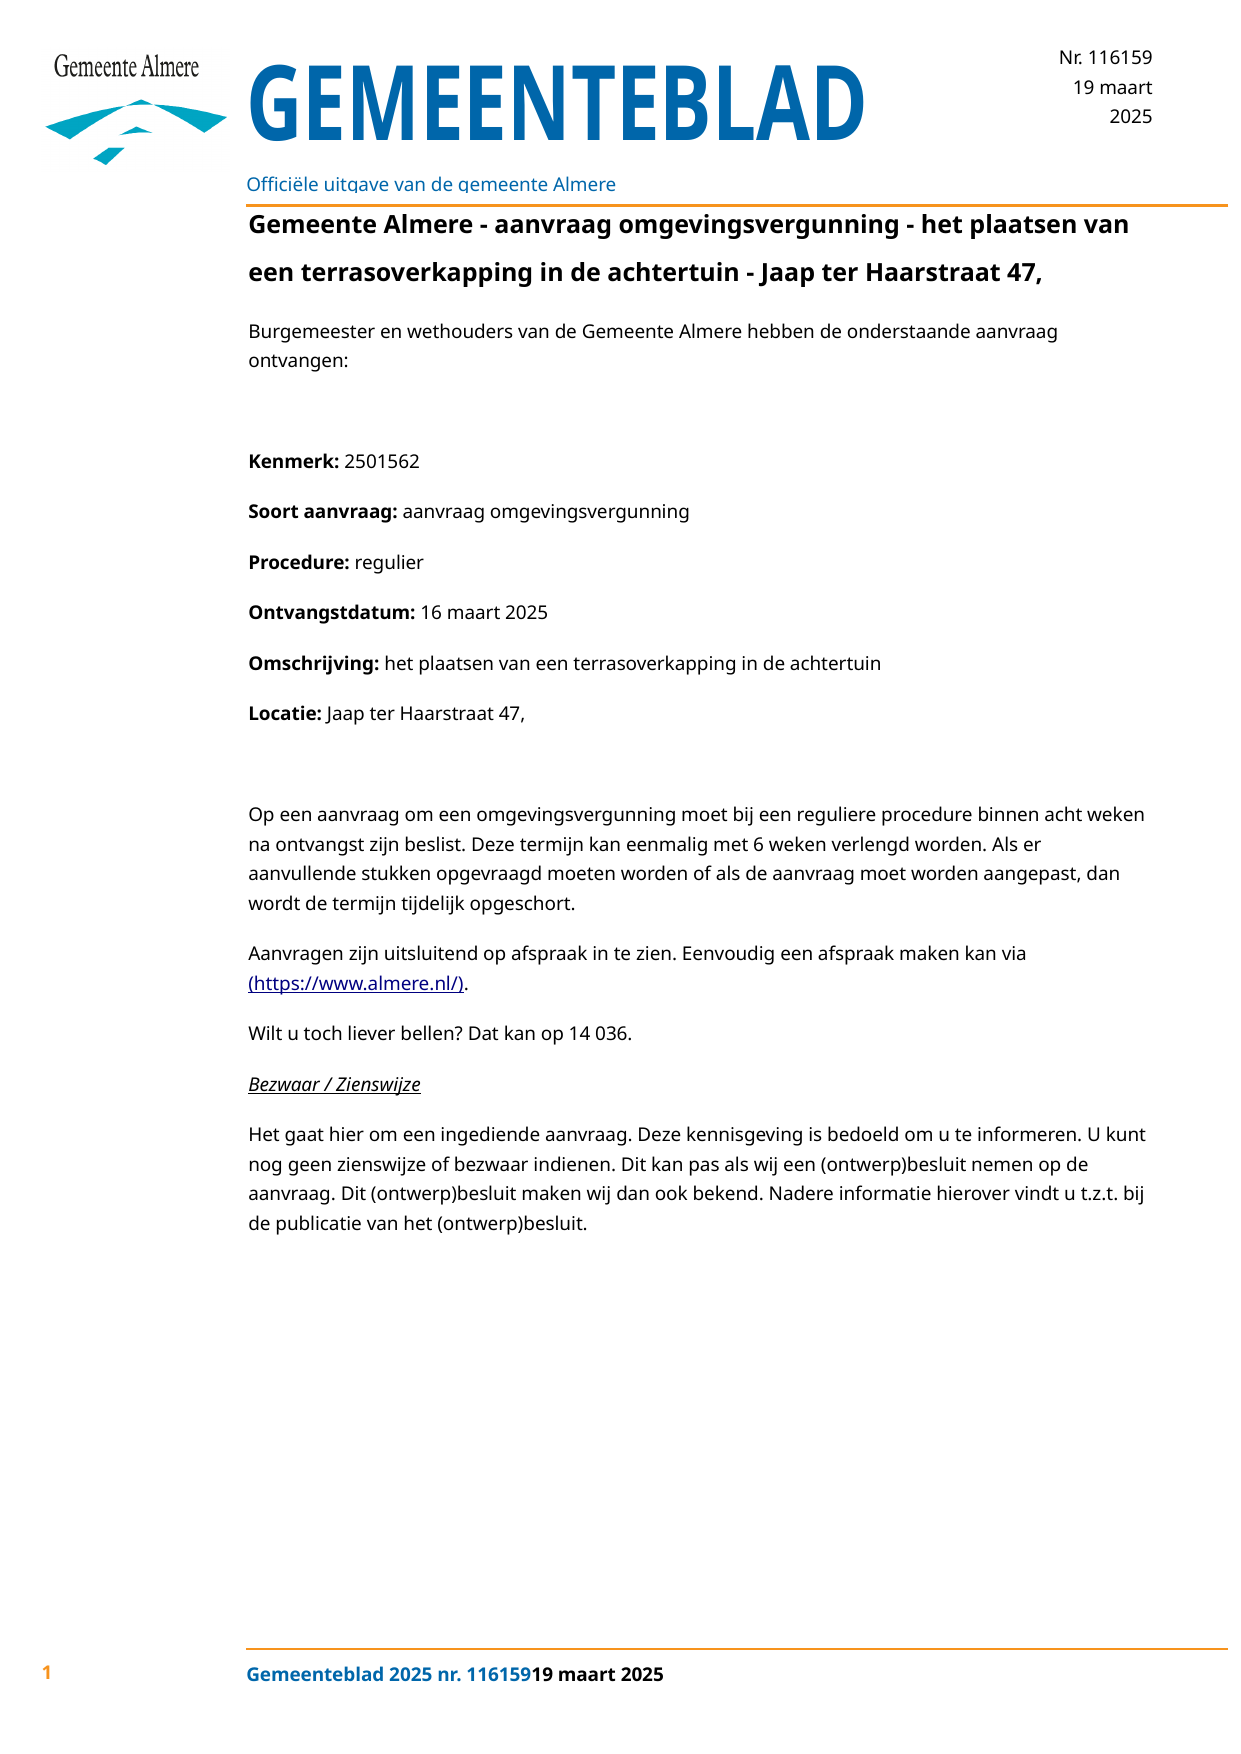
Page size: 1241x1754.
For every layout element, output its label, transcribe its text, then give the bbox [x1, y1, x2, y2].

text Procedure: regulier [248, 549, 1152, 575]
text Locatie: Jaap ter Haarstraat 47, [248, 700, 1152, 726]
picture [41, 47, 231, 172]
text Kenmerk: 2501562 [248, 448, 1152, 474]
text Burgemeester en wethouders van de Gemeente Almere hebben de onderstaande aanvraag ontvangen: [248, 318, 1152, 373]
text Soort aanvraag: aanvraag omgevingsvergunning [248, 499, 1152, 524]
text Aanvragen zijn uitsluitend op afspraak in te zien. Eenvoudig een afspraak maken kan via (https://www.almere.nl/). [248, 940, 1152, 996]
text Het gaat hier om een ingediende aanvraag. Deze kennisgeving is bedoeld om u te informeren. U kunt nog geen zienswijze of bezwaar indienen. Dit kan pas als wij een (ontwerp)besluit nemen op de aanvraag. Dit (ontwerp)besluit maken wij dan ook bekend. Nadere informatie hierover vindt u t.z.t. bij de publicatie van het (ontwerp)besluit. [248, 1121, 1152, 1236]
text Gemeente Almere - aanvraag omgevingsvergunning - het plaatsen van een terrasoverkapping in de achtertuin - Jaap ter Haarstraat 47, [248, 207, 1152, 288]
text Op een aanvraag om een omgevingsvergunning moet bij een reguliere procedure binnen acht weken na ontvangst zijn beslist. Deze termijn kan eenmalig met 6 weken verlengd worden. Als er aanvullende stukken opgevraagd moeten worden of als de aanvraag moet worden aangepast, dan wordt de termijn tijdelijk opgeschort. [248, 801, 1152, 916]
text Wilt u toch liever bellen? Dat kan op 14 036. [248, 1020, 1152, 1046]
text Ontvangstdatum: 16 maart 2025 [248, 599, 1152, 625]
text Bezwaar / Zienswijze [248, 1071, 1152, 1097]
text Omschrijving: het plaatsen van een terrasoverkapping in de achtertuin [248, 650, 1152, 676]
